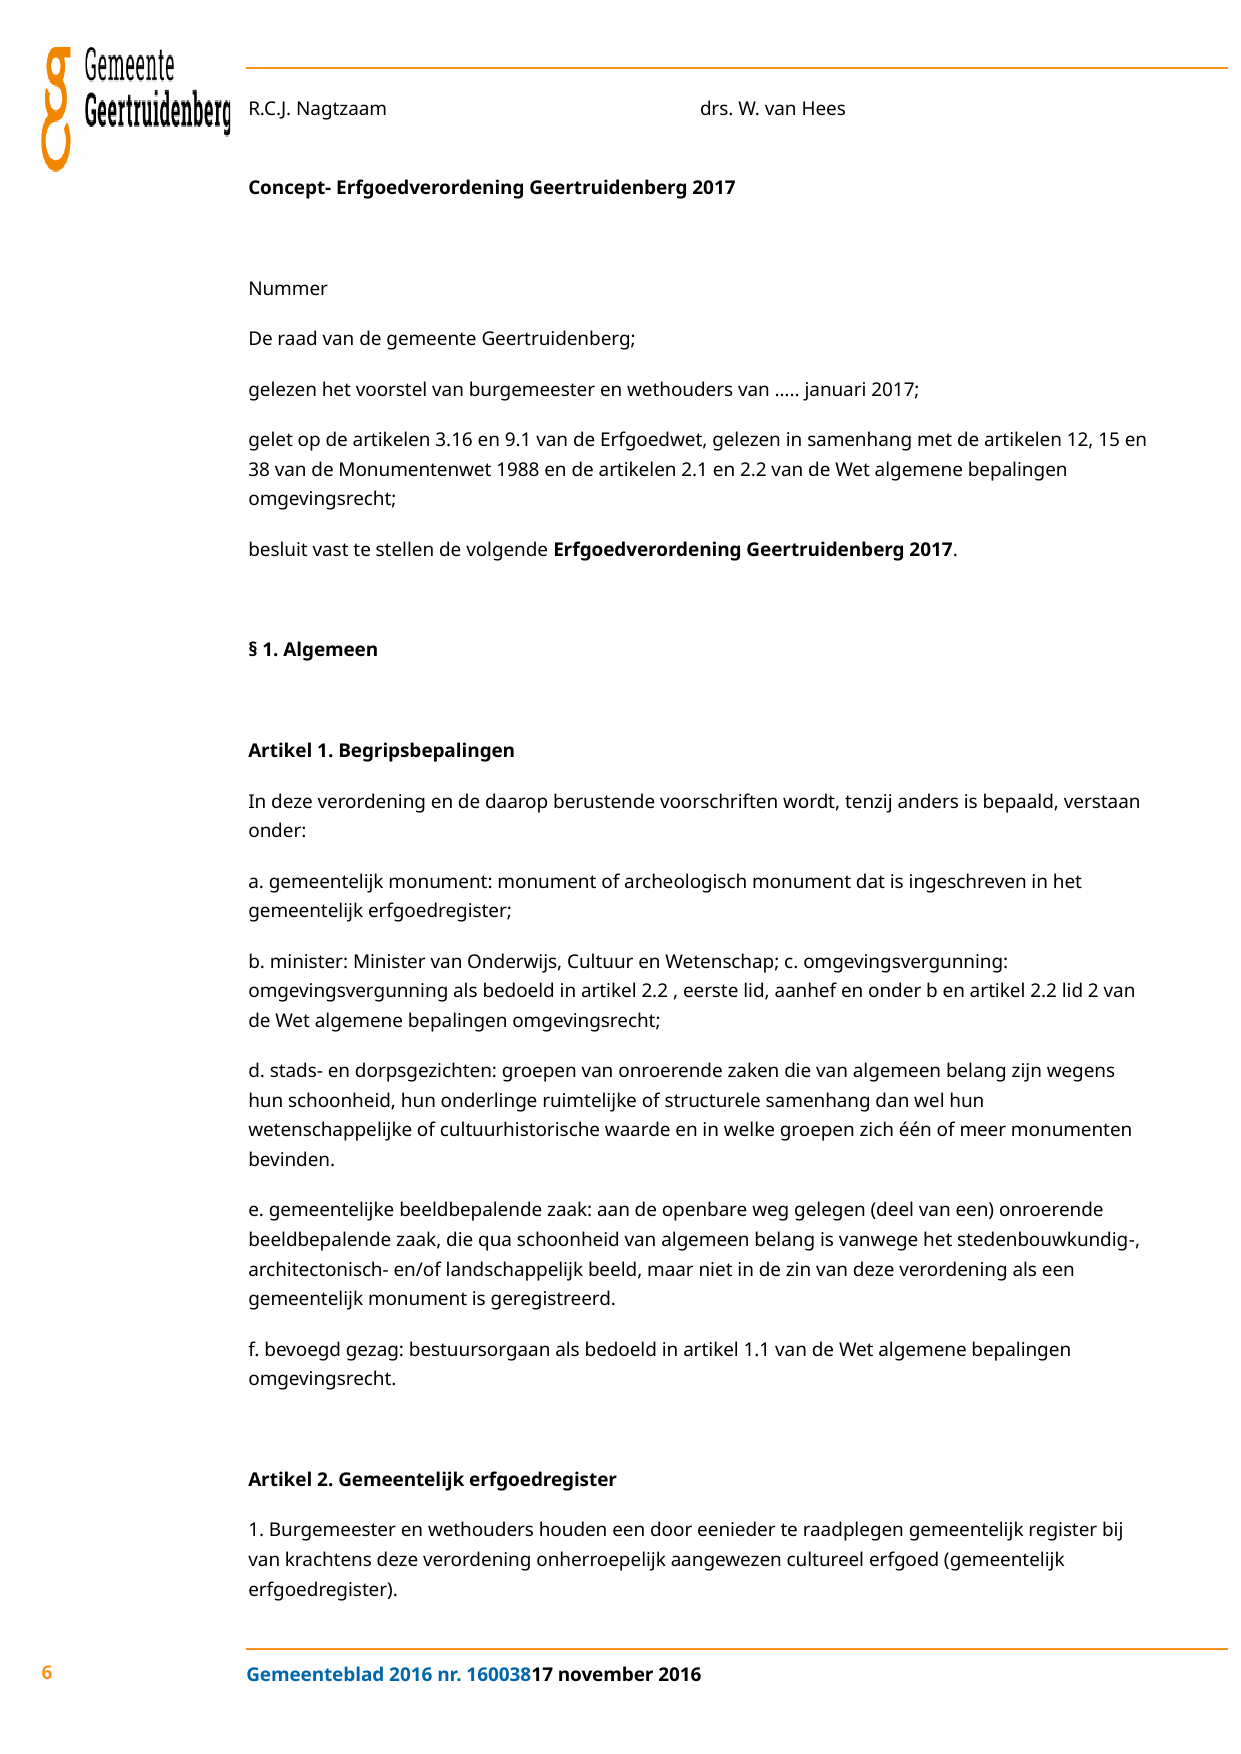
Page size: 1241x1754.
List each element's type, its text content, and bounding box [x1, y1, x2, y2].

text besluit vast te stellen de volgende Erfgoedverordening Geertruidenberg 2017. [248, 536, 1152, 562]
text e. gemeentelijke beeldbepalende zaak: aan de openbare weg gelegen (deel van een) onroerende beeldbepalende zaak, die qua schoonheid van algemeen belang is vanwege het stedenbouwkundig‑, architectonisch‑ en/of landschappelijk beeld, maar niet in de zin van deze verordening als een gemeentelijk monument is geregistreerd. [248, 1197, 1152, 1311]
text f. bevoegd gezag: bestuursorgaan als bedoeld in artikel 1.1 van de Wet algemene bepalingen omgevingsrecht. [248, 1336, 1152, 1391]
text Nummer [248, 275, 1152, 301]
text Concept- Erfgoedverordening Geertruidenberg 2017 [248, 174, 1152, 200]
text § 1. Algemeen [248, 637, 1152, 662]
text Artikel 2. Gemeentelijk erfgoedregister [248, 1466, 1152, 1492]
text d. stads- en dorpsgezichten: groepen van onroerende zaken die van algemeen belang zijn wegens hun schoonheid, hun onderlinge ruimtelijke of structurele samenhang dan wel hun wetenschappelijke of cultuurhistorische waarde en in welke groepen zich één of meer monumenten bevinden. [248, 1057, 1152, 1172]
text Artikel 1. Begripsbepalingen [248, 737, 1152, 763]
text 1. Burgemeester en wethouders houden een door eenieder te raadplegen gemeentelijk register bij van krachtens deze verordening onherroepelijk aangewezen cultureel erfgoed (gemeentelijk erfgoedregister). [248, 1517, 1152, 1602]
table_cell R.C.J. Nagtzaam [248, 95, 700, 121]
table_cell drs. W. van Hees [700, 95, 1152, 121]
text a. gemeentelijk monument: monument of archeologisch monument dat is ingeschreven in het gemeentelijk erfgoedregister; [248, 868, 1152, 923]
text gelet op de artikelen 3.16 en 9.1 van de Erfgoedwet, gelezen in samenhang met de artikelen 12, 15 en 38 van de Monumentenwet 1988 en de artikelen 2.1 en 2.2 van de Wet algemene bepalingen omgevingsrecht; [248, 426, 1152, 511]
text De raad van de gemeente Geertruidenberg; [248, 325, 1152, 351]
picture [41, 47, 231, 172]
text In deze verordening en de daarop berustende voorschriften wordt, tenzij anders is bepaald, verstaan onder: [248, 788, 1152, 843]
text b. minister: Minister van Onderwijs, Cultuur en Wetenschap; c. omgevingsvergunning: omgevingsvergunning als bedoeld in artikel 2.2 , eerste lid, aanhef en onder b en artikel 2.2 lid 2 van de Wet algemene bepalingen omgevingsrecht; [248, 948, 1152, 1033]
text gelezen het voorstel van burgemeester en wethouders van ….. januari 2017; [248, 376, 1152, 402]
